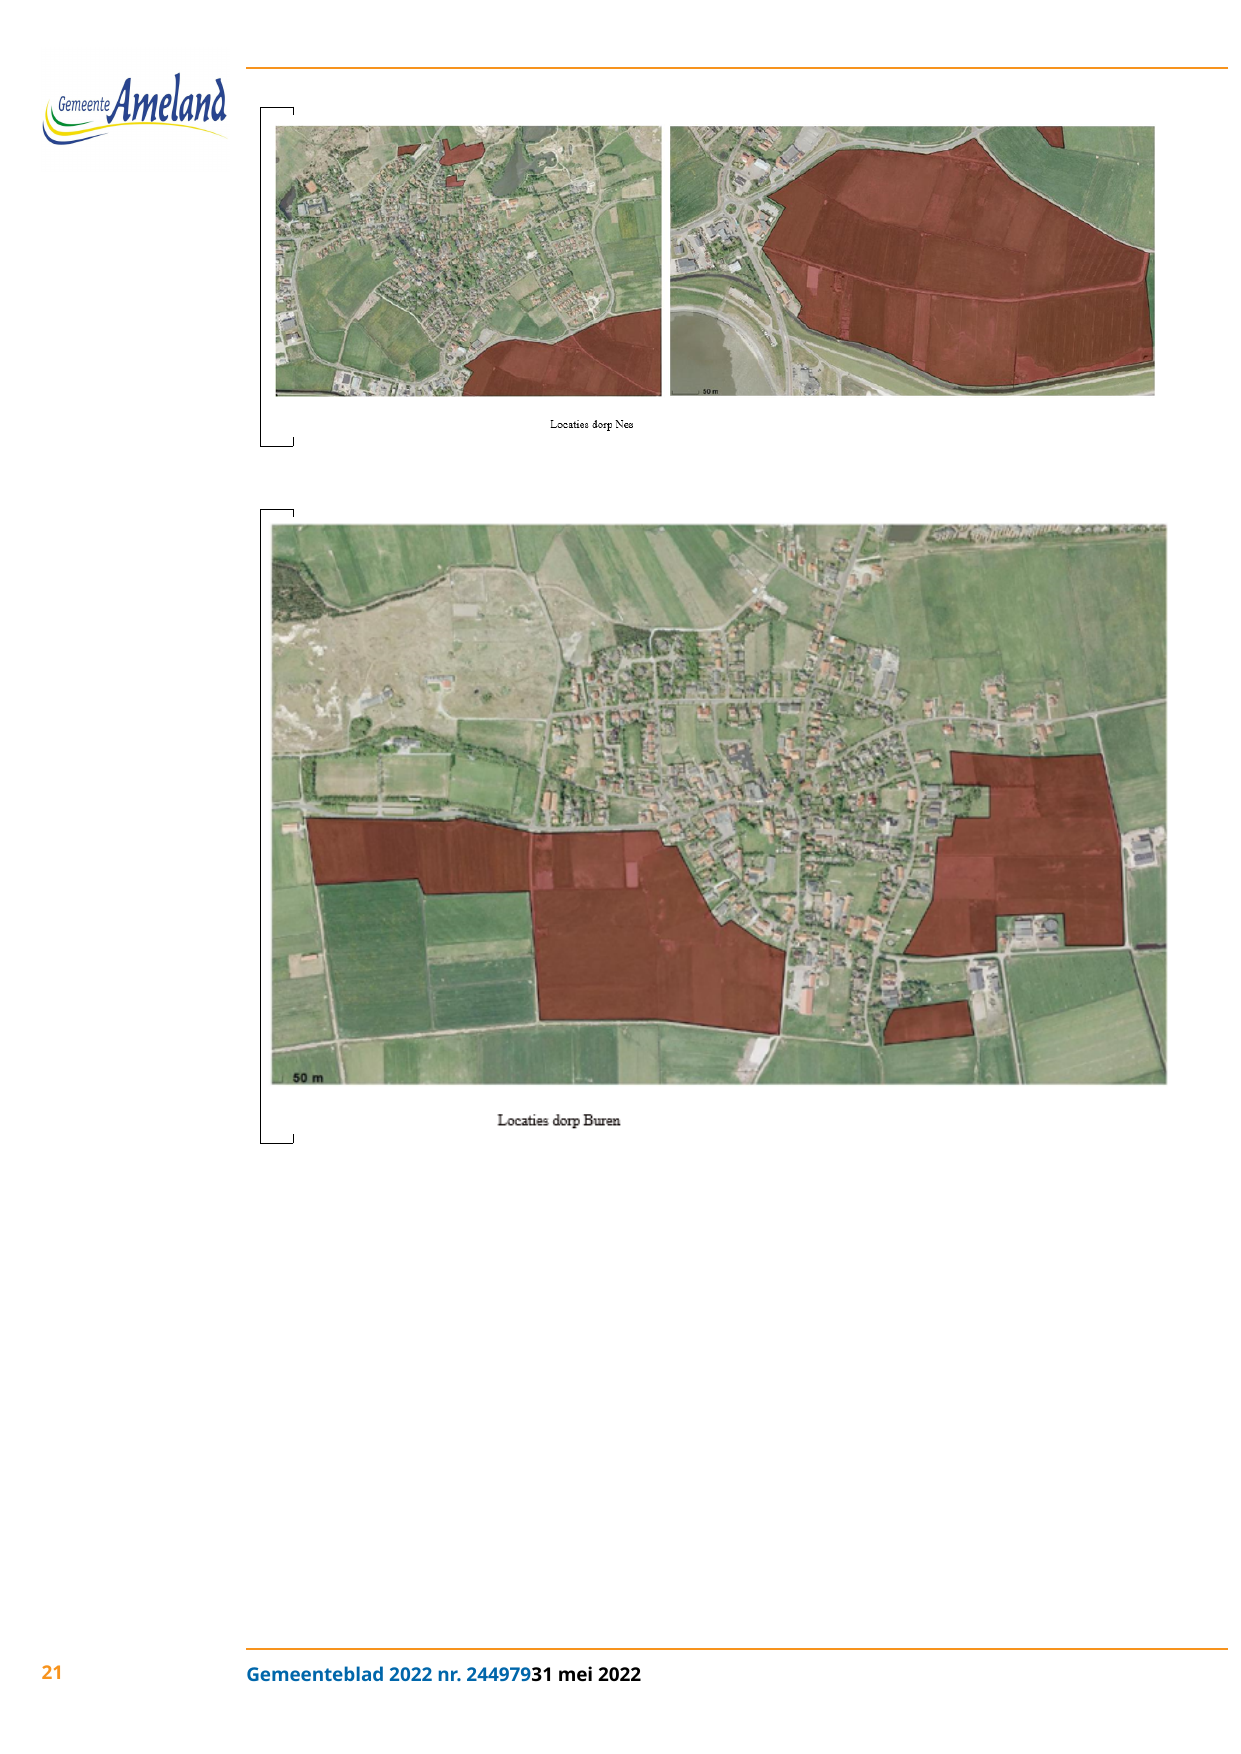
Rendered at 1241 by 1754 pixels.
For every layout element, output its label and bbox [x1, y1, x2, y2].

picture [268, 115, 1173, 437]
picture [41, 47, 231, 172]
picture [268, 517, 1173, 1134]
